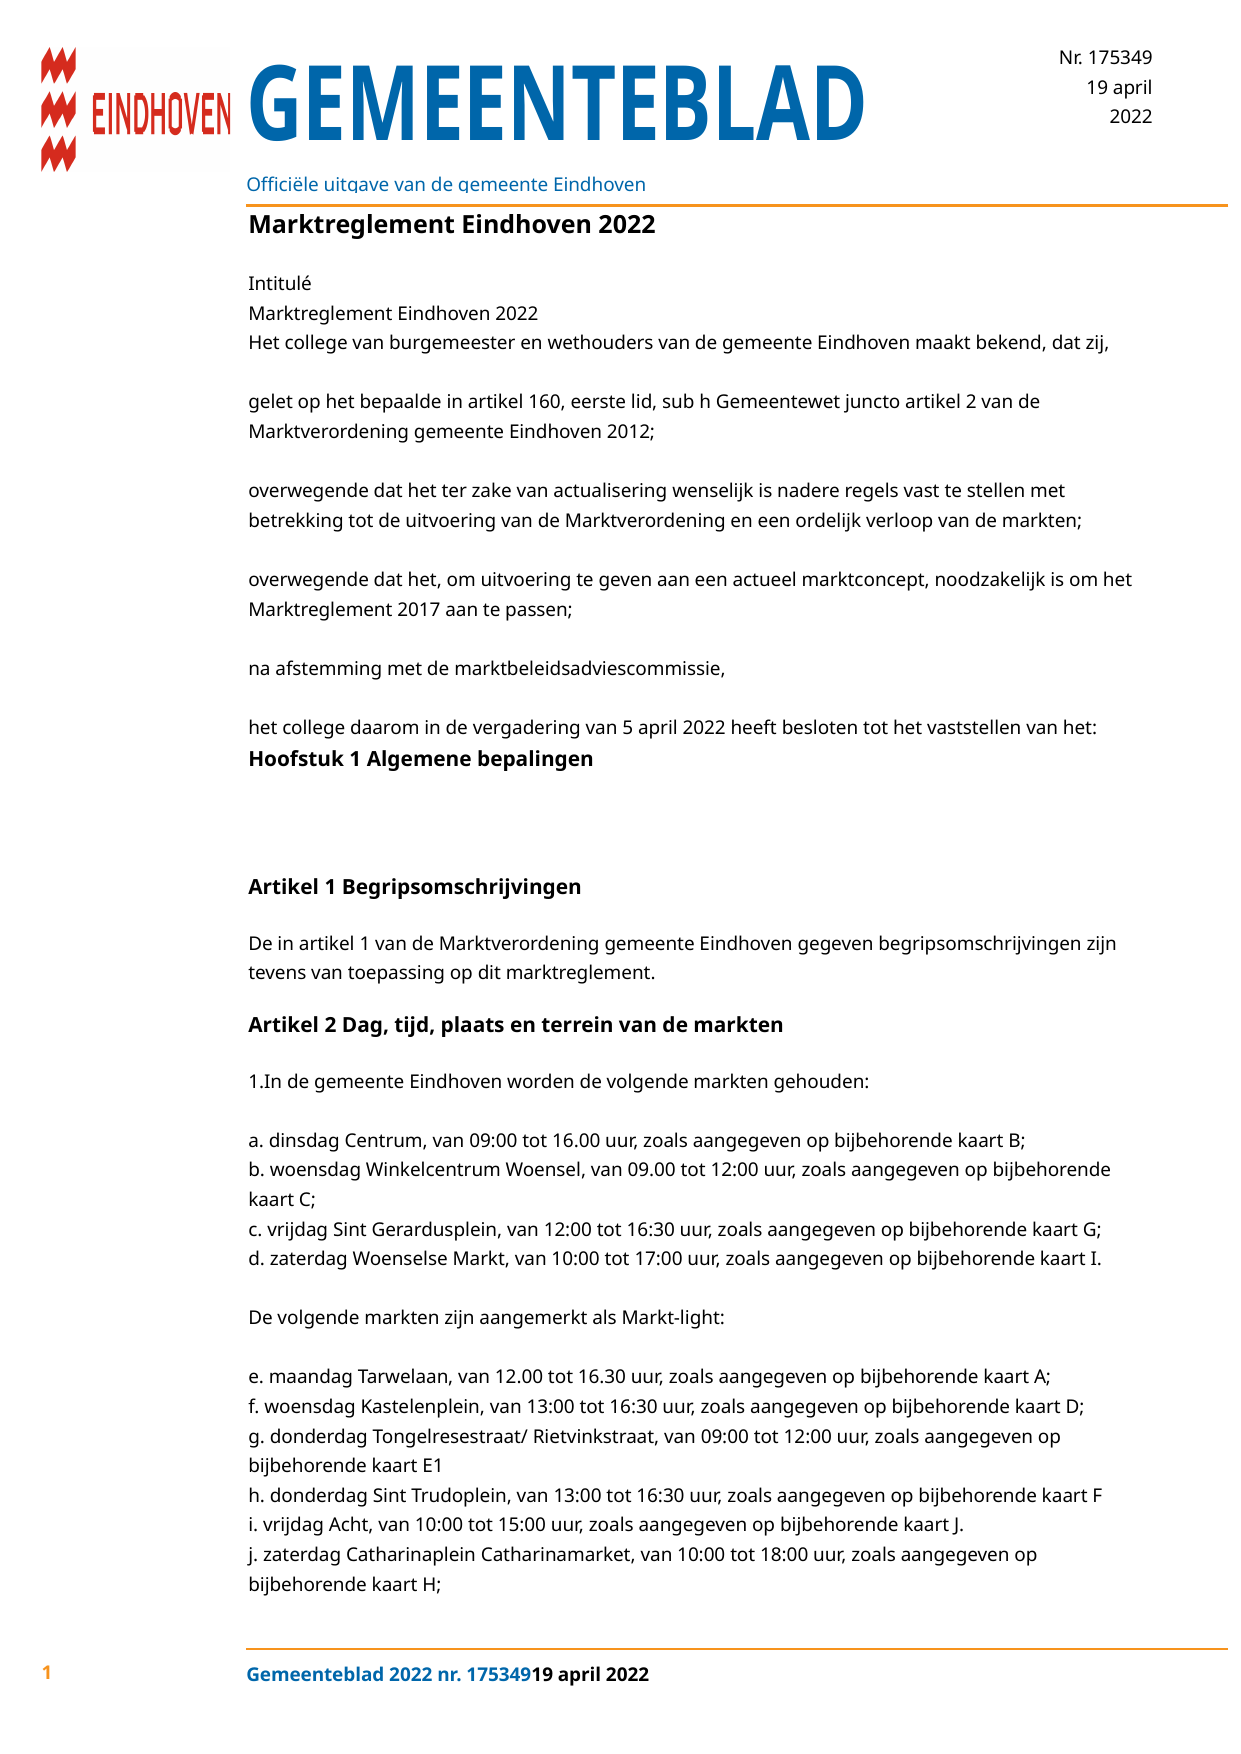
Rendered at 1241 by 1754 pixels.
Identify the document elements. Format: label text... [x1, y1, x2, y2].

text overwegende dat het ter zake van actualisering wenselijk is nadere regels vast te stellen met betrekking tot de uitvoering van de Marktverordening en een ordelijk verloop van de markten; [248, 477, 1152, 533]
text g. donderdag Tongelresestraat/ Rietvinkstraat, van 09:00 tot 12:00 uur, zoals aangegeven op bijbehorende kaart E1 [248, 1423, 1152, 1478]
text 1.In de gemeente Eindhoven worden de volgende markten gehouden: [248, 1068, 1152, 1093]
text De volgende markten zijn aangemerkt als Markt-light: [248, 1304, 1152, 1330]
text b. woensdag Winkelcentrum Woensel, van 09.00 tot 12:00 uur, zoals aangegeven op bijbehorende kaart C; [248, 1157, 1152, 1212]
text Hoofstuk 1 Algemene bepalingen [248, 744, 1152, 772]
text na afstemming met de marktbeleidsadviescommissie, [248, 655, 1152, 681]
text c. vrijdag Sint Gerardusplein, van 12:00 tot 16:30 uur, zoals aangegeven op bijbehorende kaart G; [248, 1216, 1152, 1241]
text h. donderdag Sint Trudoplein, van 13:00 tot 16:30 uur, zoals aangegeven op bijbehorende kaart F [248, 1482, 1152, 1508]
text het college daarom in de vergadering van 5 april 2022 heeft besloten tot het vaststellen van het: [248, 714, 1152, 740]
text a. dinsdag Centrum, van 09:00 tot 16.00 uur, zoals aangegeven op bijbehorende kaart B; [248, 1127, 1152, 1153]
text Marktreglement Eindhoven 2022 [248, 300, 1152, 326]
picture [41, 47, 231, 172]
text Artikel 1 Begripsomschrijvingen [248, 872, 1152, 900]
text Het college van burgemeester en wethouders van de gemeente Eindhoven maakt bekend, dat zij, [248, 329, 1152, 355]
text i. vrijdag Acht, van 10:00 tot 15:00 uur, zoals aangegeven op bijbehorende kaart J. [248, 1512, 1152, 1537]
text Artikel 2 Dag, tijd, plaats en terrein van de markten [248, 1010, 1152, 1038]
text Intitulé [248, 270, 1152, 296]
text j. zaterdag Catharinaplein Catharinamarket, van 10:00 tot 18:00 uur, zoals aangegeven op bijbehorende kaart H; [248, 1541, 1152, 1596]
text gelet op het bepaalde in artikel 160, eerste lid, sub h Gemeentewet juncto artikel 2 van de Marktverordening gemeente Eindhoven 2012; [248, 389, 1152, 444]
text e. maandag Tarwelaan, van 12.00 tot 16.30 uur, zoals aangegeven op bijbehorende kaart A; [248, 1364, 1152, 1389]
text Marktreglement Eindhoven 2022 [248, 207, 1152, 241]
text d. zaterdag Woenselse Markt, van 10:00 tot 17:00 uur, zoals aangegeven op bijbehorende kaart I. [248, 1245, 1152, 1271]
text De in artikel 1 van de Marktverordening gemeente Eindhoven gegeven begripsomschrijvingen zijn tevens van toepassing op dit marktreglement. [248, 930, 1152, 985]
text f. woensdag Kastelenplein, van 13:00 tot 16:30 uur, zoals aangegeven op bijbehorende kaart D; [248, 1393, 1152, 1419]
text overwegende dat het, om uitvoering te geven aan een actueel marktconcept, noodzakelijk is om het Marktreglement 2017 aan te passen; [248, 566, 1152, 621]
